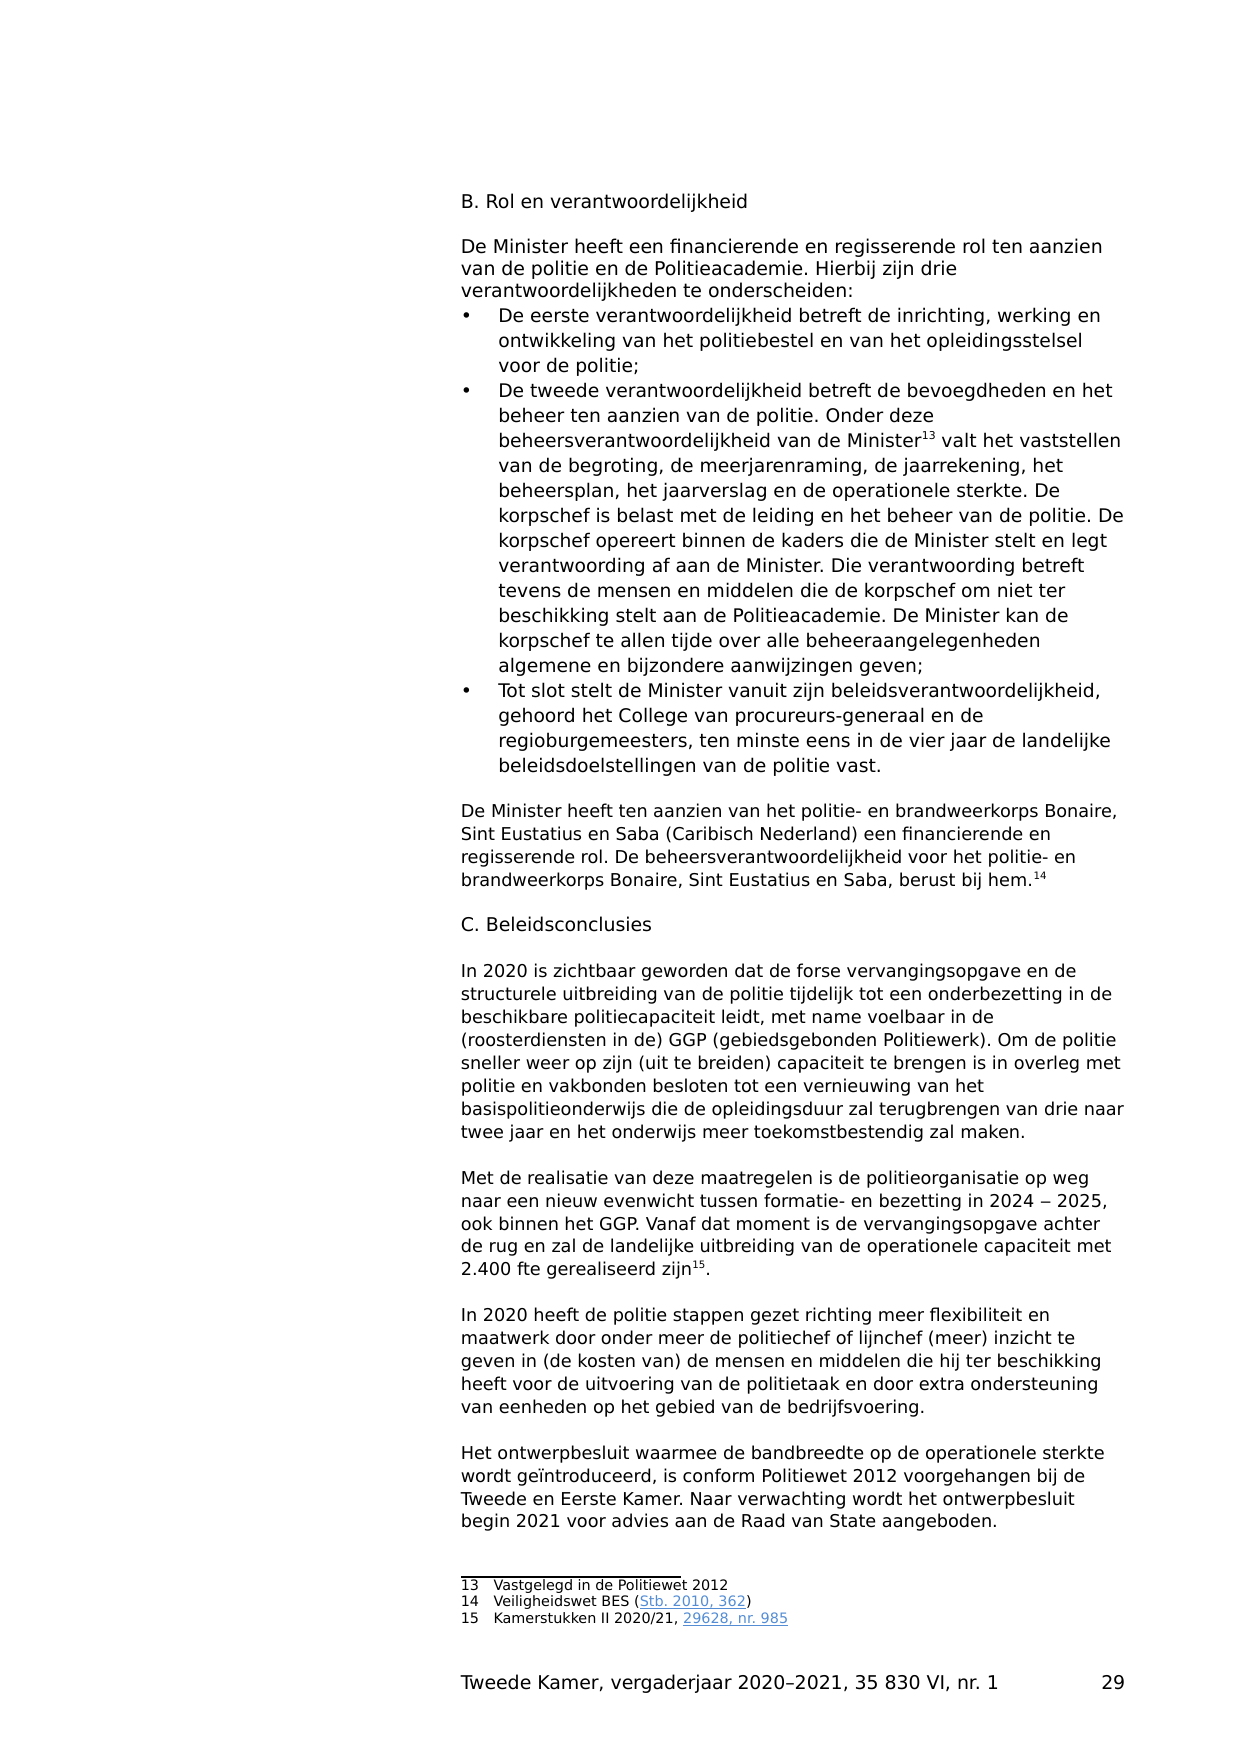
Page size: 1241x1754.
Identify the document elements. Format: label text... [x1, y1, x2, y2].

text In 2020 is zichtbaar geworden dat de forse vervangingsopgave en de structurele uitbreiding van de politie tijdelijk tot een onderbezetting in de beschikbare politiecapaciteit leidt, met name voelbaar in de (roosterdiensten in de) GGP (gebiedsgebonden Politiewerk). Om de politie sneller weer op zijn (uit te breiden) capaciteit te brengen is in overleg met politie en vakbonden besloten tot een vernieuwing van het basispolitieonderwijs die de opleidingsduur zal terugbrengen van drie naar twee jaar en het onderwijs meer toekomstbestendig zal maken. [461, 959, 1125, 1143]
list De tweede verantwoordelijkheid betreft de bevoegdheden en het beheer ten aanzien van de politie. Onder deze beheersverantwoordelijkheid van de Minister valt het vaststellen van de begroting, de meerjarenraming, de jaarrekening, het beheersplan, het jaarverslag en de operationele sterkte. De korpschef is belast met de leiding en het beheer van de politie. De korpschef opereert binnen de kaders die de Minister stelt en legt verantwoording af aan de Minister. Die verantwoording betreft tevens de mensen en middelen die de korpschef om niet ter beschikking stelt aan de Politieacademie. De Minister kan de korpschef te allen tijde over alle beheeraangelegenheden algemene en bijzondere aanwijzingen geven; [461, 377, 1125, 677]
text De Minister heeft ten aanzien van het politie- en brandweerkorps Bonaire, Sint Eustatius en Saba (Caribisch Nederland) een financierende en regisserende rol. De beheersverantwoordelijkheid voor het politie- en brandweerkorps Bonaire, Sint Eustatius en Saba, berust bij hem. [461, 799, 1125, 891]
list Tot slot stelt de Minister vanuit zijn beleidsverantwoordelijkheid, gehoord het College van procureurs-generaal en de regioburgemeesters, ten minste eens in de vier jaar de landelijke beleidsdoelstellingen van de politie vast. [461, 677, 1125, 777]
text Met de realisatie van deze maatregelen is de politieorganisatie op weg naar een nieuw evenwicht tussen formatie- en bezetting in 2024 ‒ 2025, ook binnen het GGP. Vanaf dat moment is de vervangingsopgave achter de rug en zal de landelijke uitbreiding van de operationele capaciteit met 2.400 fte gerealiseerd zijn. [461, 1166, 1125, 1280]
text __Kamerstukken II 2020/21, 29628, nr. 985 [461, 1610, 1125, 1627]
text __Veiligheidswet BES (Stb. 2010, 362) [461, 1593, 1125, 1610]
list __Vastgelegd in de Politiewet 2012 [461, 1577, 1125, 1593]
text Het ontwerpbesluit waarmee de bandbreedte op de operationele sterkte wordt geïntroduceerd, is conform Politiewet 2012 voorgehangen bij de Tweede en Eerste Kamer. Naar verwachting wordt het ontwerpbesluit begin 2021 voor advies aan de Raad van State aangeboden. [461, 1441, 1125, 1532]
list De eerste verantwoordelijkheid betreft de inrichting, werking en ontwikkeling van het politiebestel en van het opleidingsstelsel voor de politie; [461, 302, 1125, 377]
title B. Rol en verantwoordelijkheid [461, 191, 1125, 213]
text In 2020 heeft de politie stappen gezet richting meer flexibiliteit en maatwerk door onder meer de politiechef of lijnchef (meer) inzicht te geven in (de kosten van) de mensen en middelen die hij ter beschikking heeft voor de uitvoering van de politietaak en door extra ondersteuning van eenheden op het gebied van de bedrijfsvoering. [461, 1303, 1125, 1418]
title C. Beleidsconclusies [461, 914, 1125, 936]
text De Minister heeft een financierende en regisserende rol ten aanzien van de politie en de Politieacademie. Hierbij zijn drie verantwoordelijkheden te onderscheiden: [461, 236, 1125, 302]
